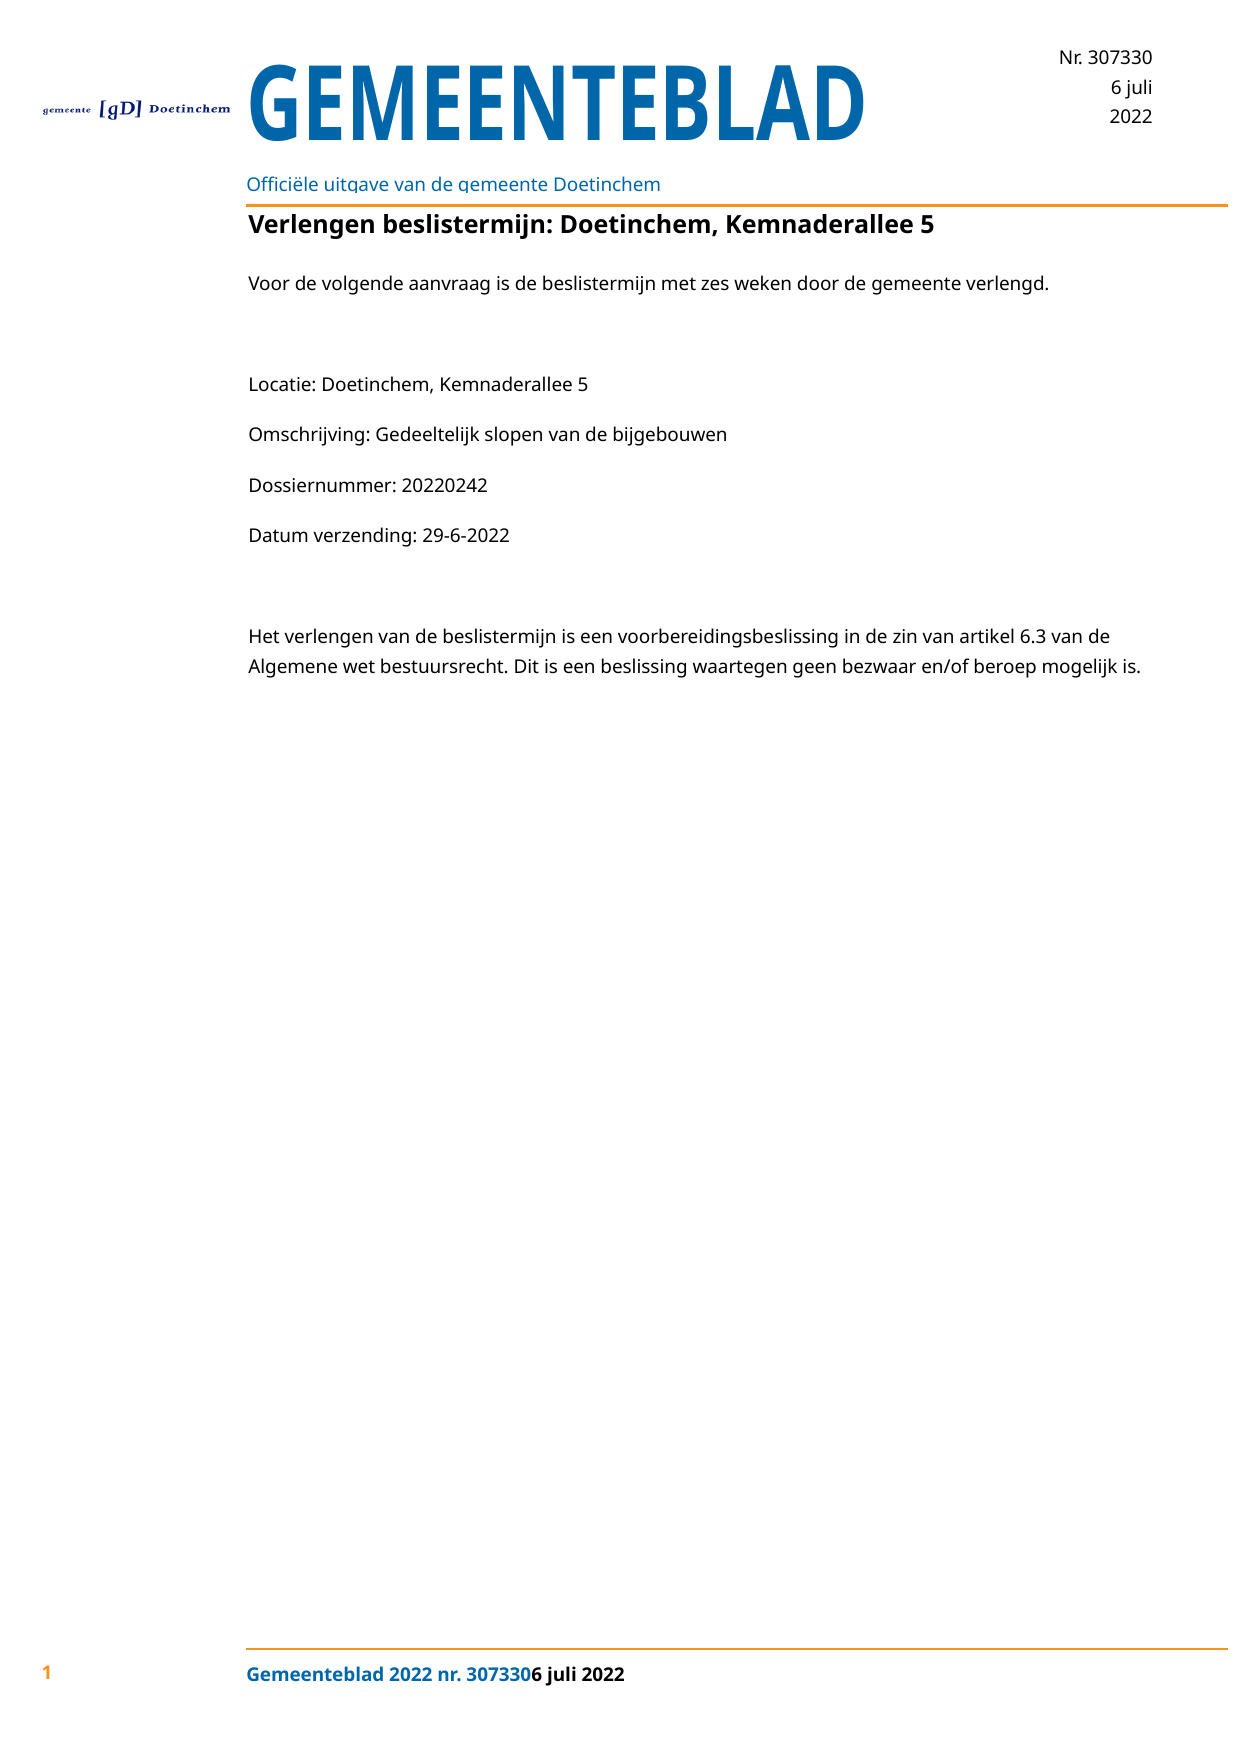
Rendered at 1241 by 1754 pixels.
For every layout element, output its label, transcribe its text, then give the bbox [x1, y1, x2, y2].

text Datum verzending: 29-6-2022 [248, 522, 1152, 548]
text Locatie: Doetinchem, Kemnaderallee 5 [248, 371, 1152, 397]
text Dossiernummer: 20220242 [248, 472, 1152, 498]
picture [41, 47, 231, 172]
text Omschrijving: Gedeeltelijk slopen van de bijgebouwen [248, 422, 1152, 447]
text Het verlengen van de beslistermijn is een voorbereidingsbeslissing in de zin van artikel 6.3 van de Algemene wet bestuursrecht. Dit is een beslissing waartegen geen bezwaar en/of beroep mogelijk is. [248, 623, 1152, 678]
text Verlengen beslistermijn: Doetinchem, Kemnaderallee 5 [248, 207, 1152, 241]
text Voor de volgende aanvraag is de beslistermijn met zes weken door de gemeente verlengd. [248, 270, 1152, 296]
